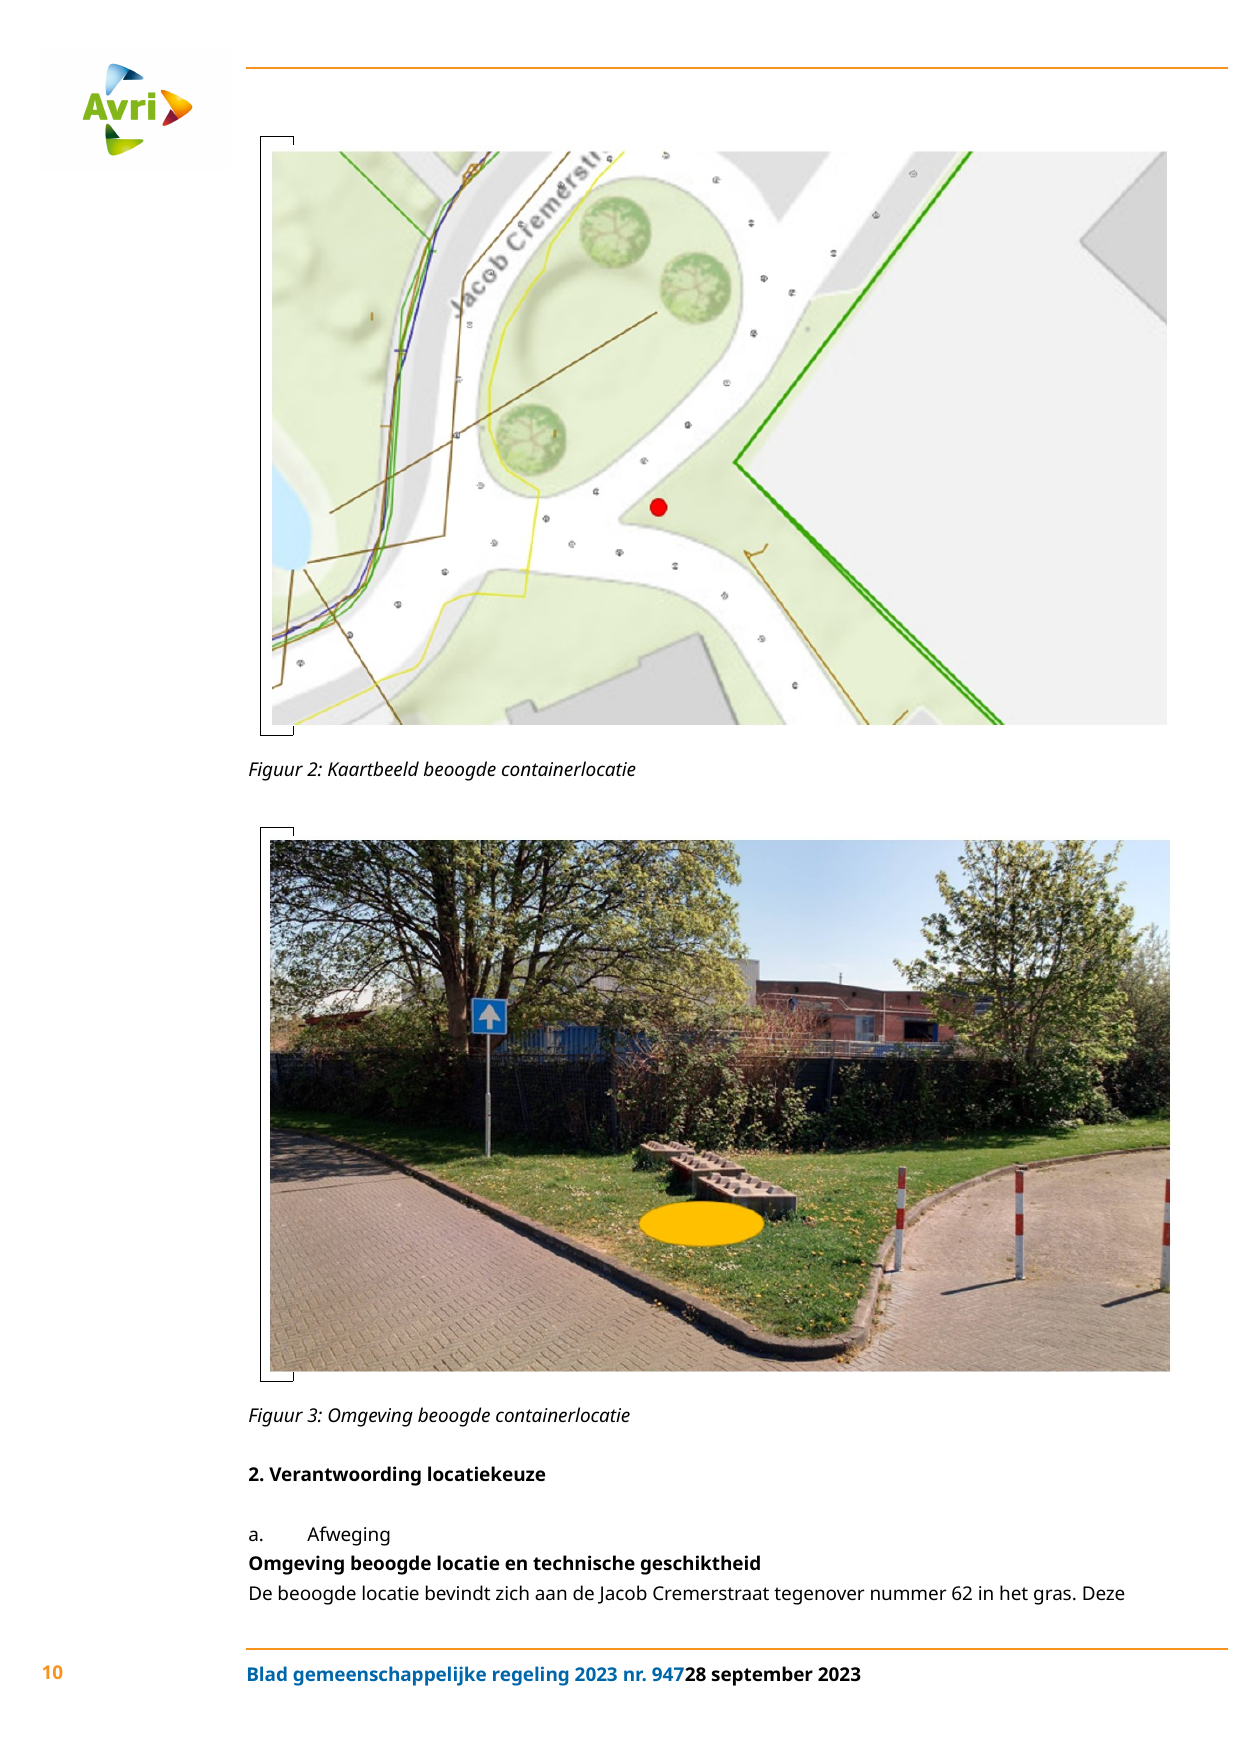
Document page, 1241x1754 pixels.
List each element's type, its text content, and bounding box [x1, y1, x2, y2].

picture [268, 145, 1173, 726]
text 2. Verantwoording locatiekeuze [248, 1462, 1152, 1487]
list Afweging [248, 1521, 1152, 1546]
text De beoogde locatie bevindt zich aan de Jacob Cremerstraat tegenover nummer 62 in het gras. Deze [248, 1580, 1152, 1606]
picture [41, 47, 231, 172]
text Omgeving beoogde locatie en technische geschiktheid [248, 1550, 1152, 1576]
text Figuur 3: Omgeving beoogde containerlocatie [248, 1402, 1152, 1428]
picture [268, 836, 1173, 1372]
text Figuur 2: Kaartbeeld beoogde containerlocatie [248, 756, 1152, 782]
